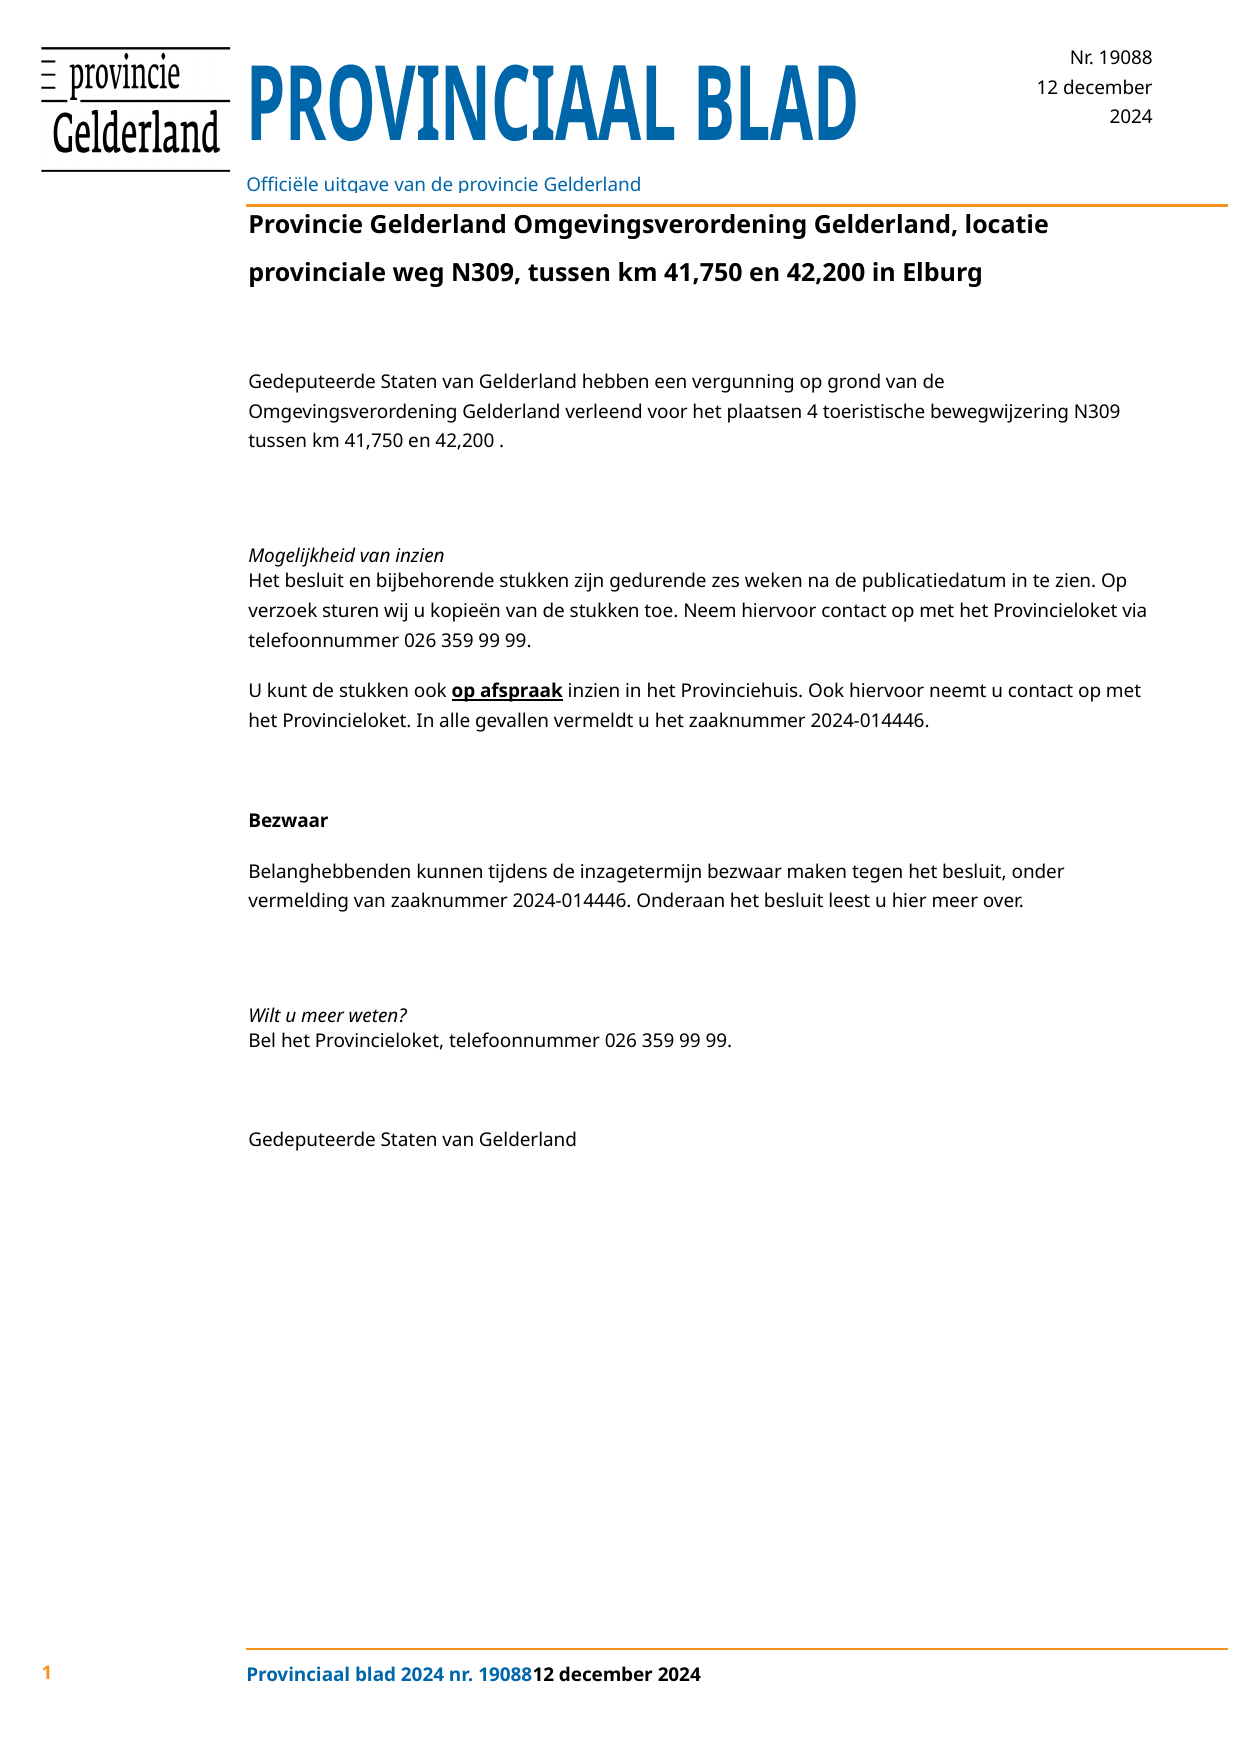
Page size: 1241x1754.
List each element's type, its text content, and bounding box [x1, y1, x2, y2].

text Wilt u meer weten? [248, 1002, 1152, 1028]
text U kunt de stukken ook op afspraak inzien in het Provinciehuis. Ook hiervoor neemt u contact op met het Provincieloket. In alle gevallen vermeldt u het zaaknummer 2024-014446. [248, 677, 1152, 732]
text Bezwaar [248, 808, 1152, 833]
text Mogelijkheid van inzien [248, 542, 1152, 568]
picture [41, 47, 231, 172]
text Gedeputeerde Staten van Gelderland [248, 1126, 1152, 1152]
text Provincie Gelderland Omgevingsverordening Gelderland, locatie provinciale weg N309, tussen km 41,750 en 42,200 in Elburg [248, 207, 1152, 288]
text Het besluit en bijbehorende stukken zijn gedurende zes weken na de publicatiedatum in te zien. Op verzoek sturen wij u kopieën van de stukken toe. Neem hiervoor contact op met het Provincieloket via telefoonnummer 026 359 99 99. [248, 568, 1152, 652]
text Bel het Provincieloket, telefoonnummer 026 359 99 99. [248, 1028, 1152, 1053]
text Gedeputeerde Staten van Gelderland hebben een vergunning op grond van de Omgevingsverordening Gelderland verleend voor het plaatsen 4 toeristische bewegwijzering N309 tussen km 41,750 en 42,200 . [248, 368, 1152, 453]
text Belanghebbenden kunnen tijdens de inzagetermijn bezwaar maken tegen het besluit, onder vermelding van zaaknummer 2024-014446. Onderaan het besluit leest u hier meer over. [248, 858, 1152, 913]
